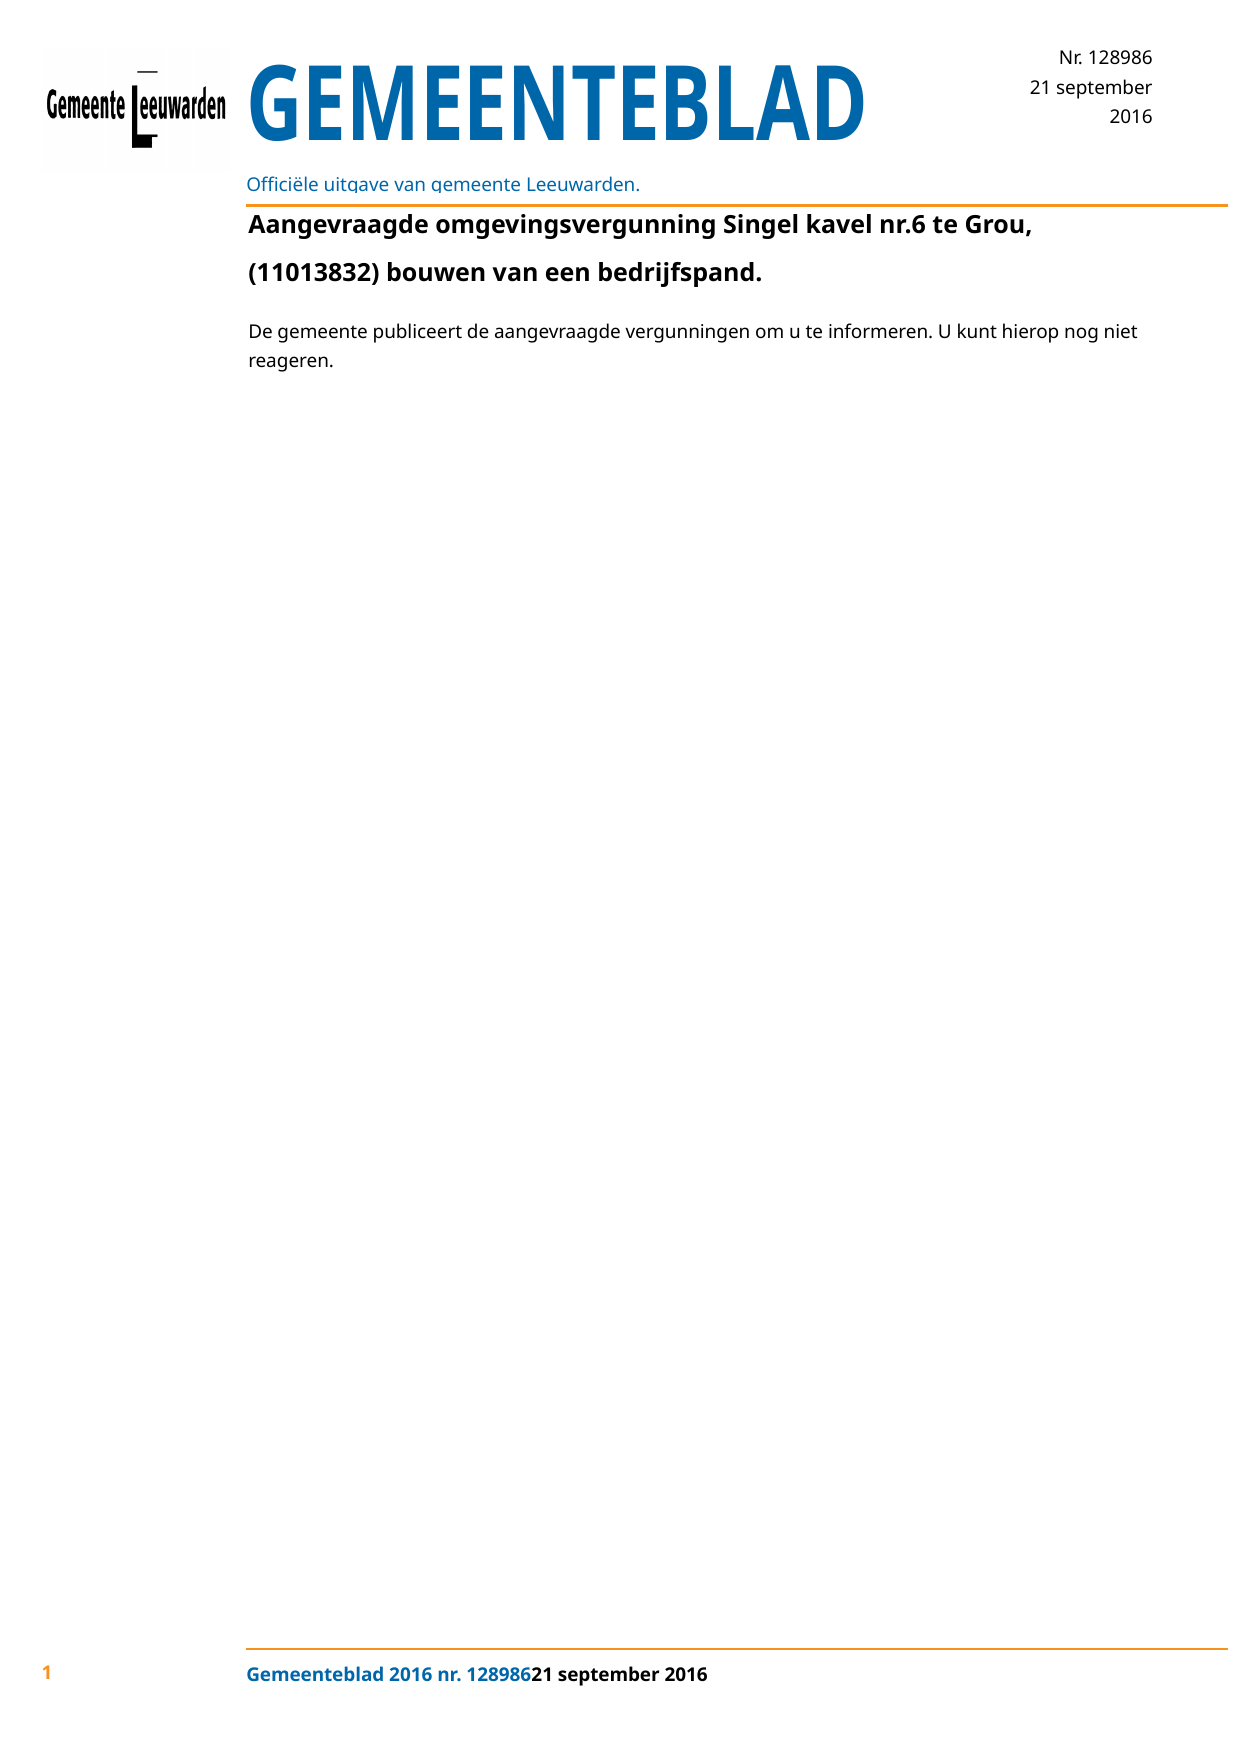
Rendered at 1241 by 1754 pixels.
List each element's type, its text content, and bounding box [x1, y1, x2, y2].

text Aangevraagde omgevingsvergunning Singel kavel nr.6 te Grou, (11013832) bouwen van een bedrijfspand. [248, 207, 1152, 288]
text De gemeente publiceert de aangevraagde vergunningen om u te informeren. U kunt hierop nog niet reageren. [248, 318, 1152, 373]
picture [41, 47, 231, 172]
